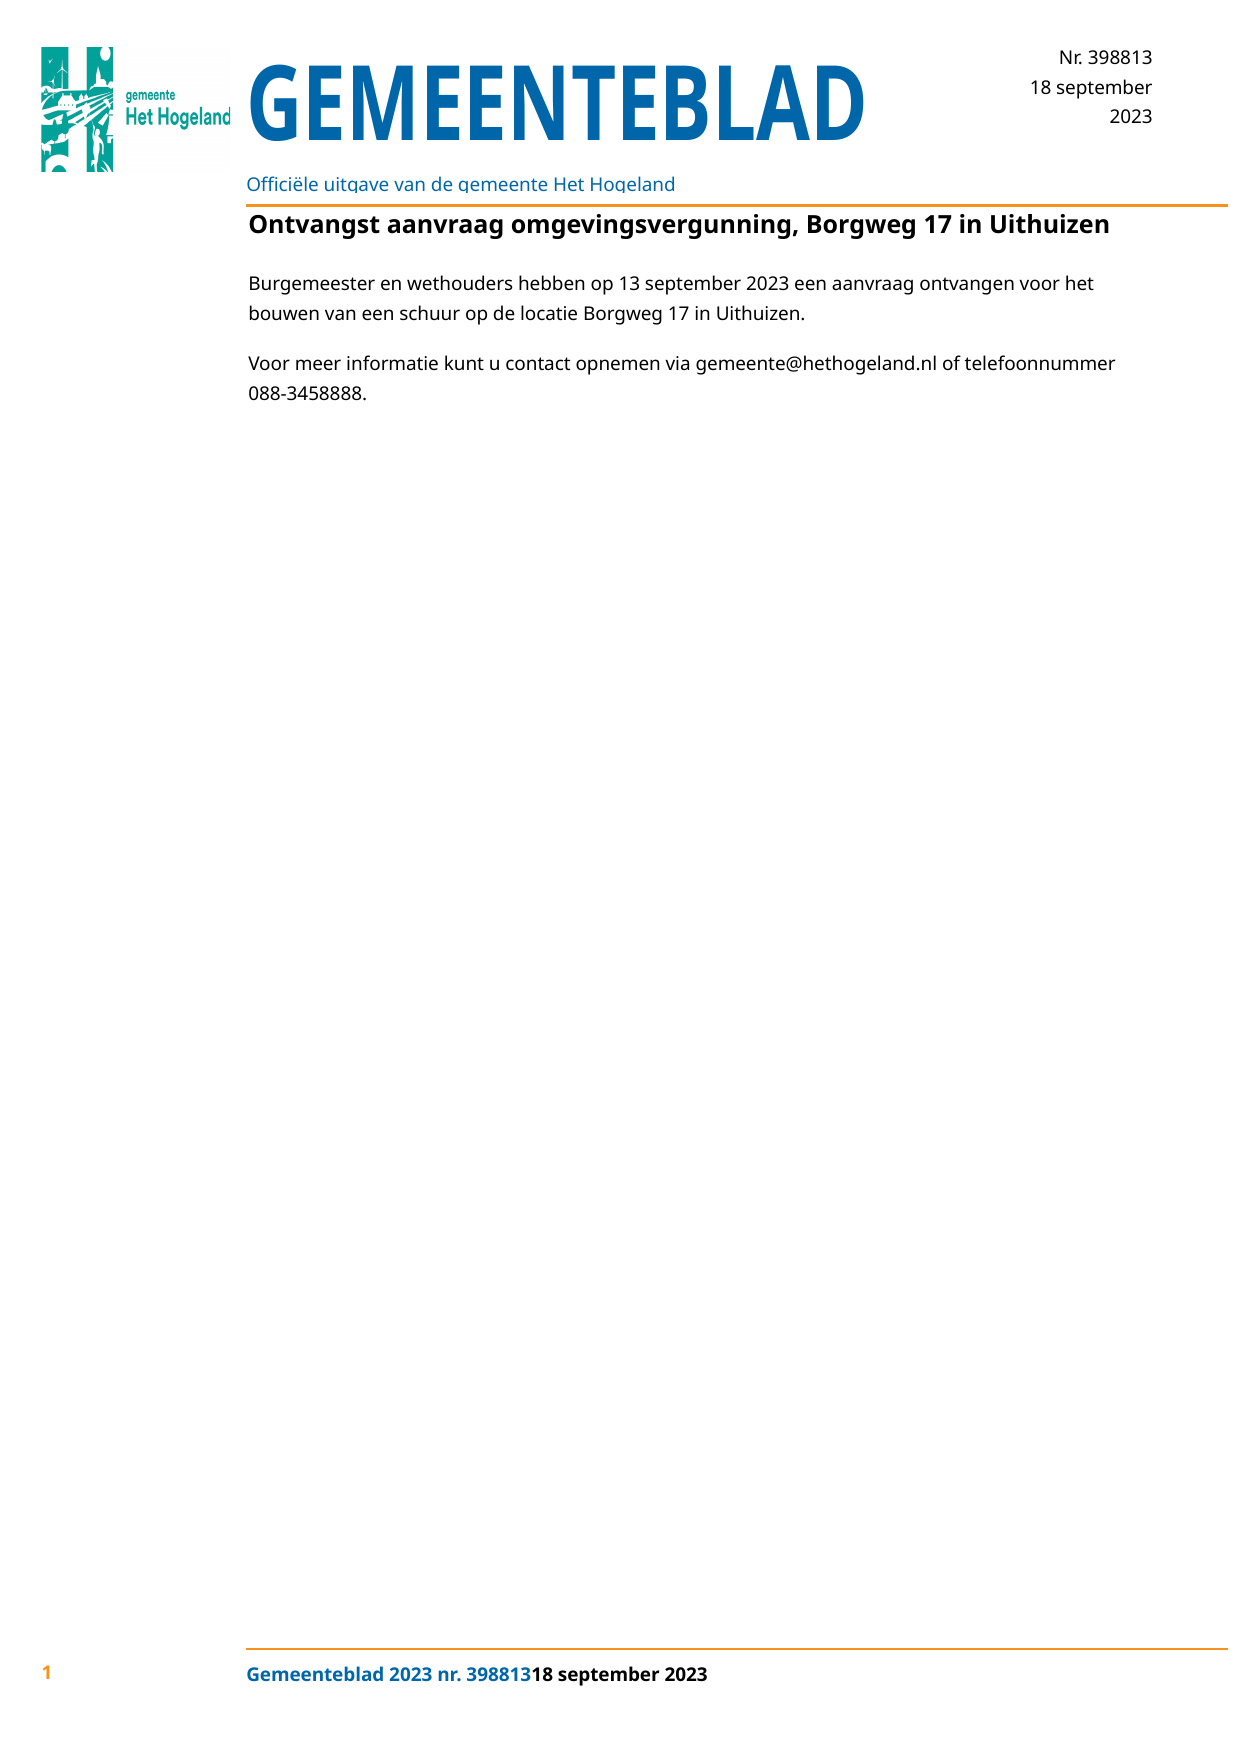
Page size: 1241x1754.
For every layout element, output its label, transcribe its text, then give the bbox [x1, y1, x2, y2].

text Ontvangst aanvraag omgevingsvergunning, Borgweg 17 in Uithuizen [248, 207, 1152, 241]
picture [41, 47, 231, 172]
text Burgemeester en wethouders hebben op 13 september 2023 een aanvraag ontvangen voor het bouwen van een schuur op de locatie Borgweg 17 in Uithuizen. [248, 270, 1152, 326]
text Voor meer informatie kunt u contact opnemen via gemeente@hethogeland.nl of telefoonnummer 088-3458888. [248, 350, 1152, 406]
